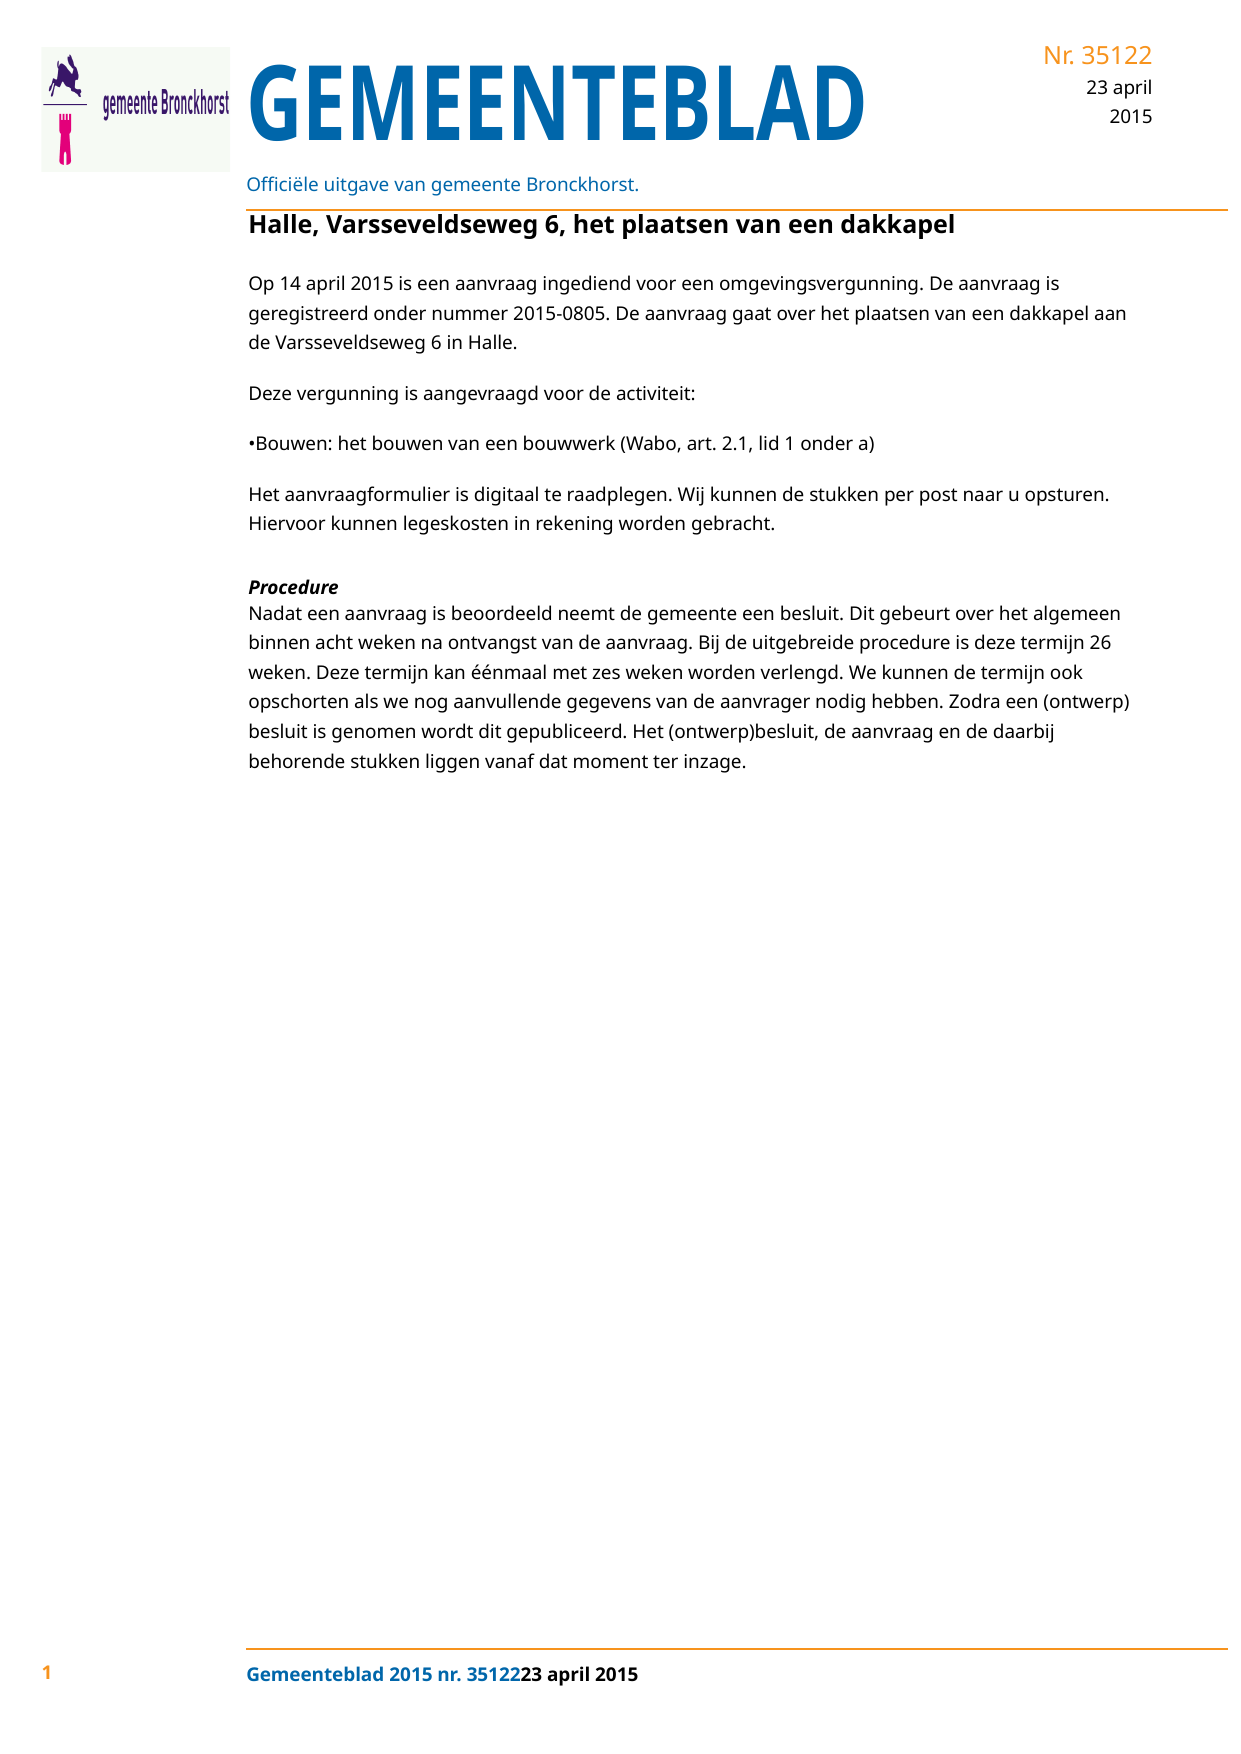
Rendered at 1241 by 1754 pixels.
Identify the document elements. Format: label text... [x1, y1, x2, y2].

picture [41, 47, 231, 172]
text Nadat een aanvraag is beoordeeld neemt de gemeente een besluit. Dit gebeurt over het algemeen binnen acht weken na ontvangst van de aanvraag. Bij de uitgebreide procedure is deze termijn 26 weken. Deze termijn kan éénmaal met zes weken worden verlengd. We kunnen de termijn ook opschorten als we nog aanvullende gegevens van de aanvrager nodig hebben. Zodra een (ontwerp) besluit is genomen wordt dit gepubliceerd. Het (ontwerp)besluit, de aanvraag en de daarbij behorende stukken liggen vanaf dat moment ter inzage. [248, 600, 1152, 774]
text Halle, Varsseveldseweg 6, het plaatsen van een dakkapel [248, 211, 1152, 241]
text Het aanvraagformulier is digitaal te raadplegen. Wij kunnen de stukken per post naar u opsturen. Hiervoor kunnen legeskosten in rekening worden gebracht. [248, 481, 1152, 536]
text Deze vergunning is aangevraagd voor de activiteit: [248, 380, 1152, 406]
text •Bouwen: het bouwen van een bouwwerk (Wabo, art. 2.1, lid 1 onder a) [248, 430, 1152, 456]
text Op 14 april 2015 is een aanvraag ingediend voor een omgevingsvergunning. De aanvraag is geregistreerd onder nummer 2015-0805. De aanvraag gaat over het plaatsen van een dakkapel aan de Varsseveldseweg 6 in Halle. [248, 270, 1152, 355]
text Procedure [248, 574, 1152, 600]
